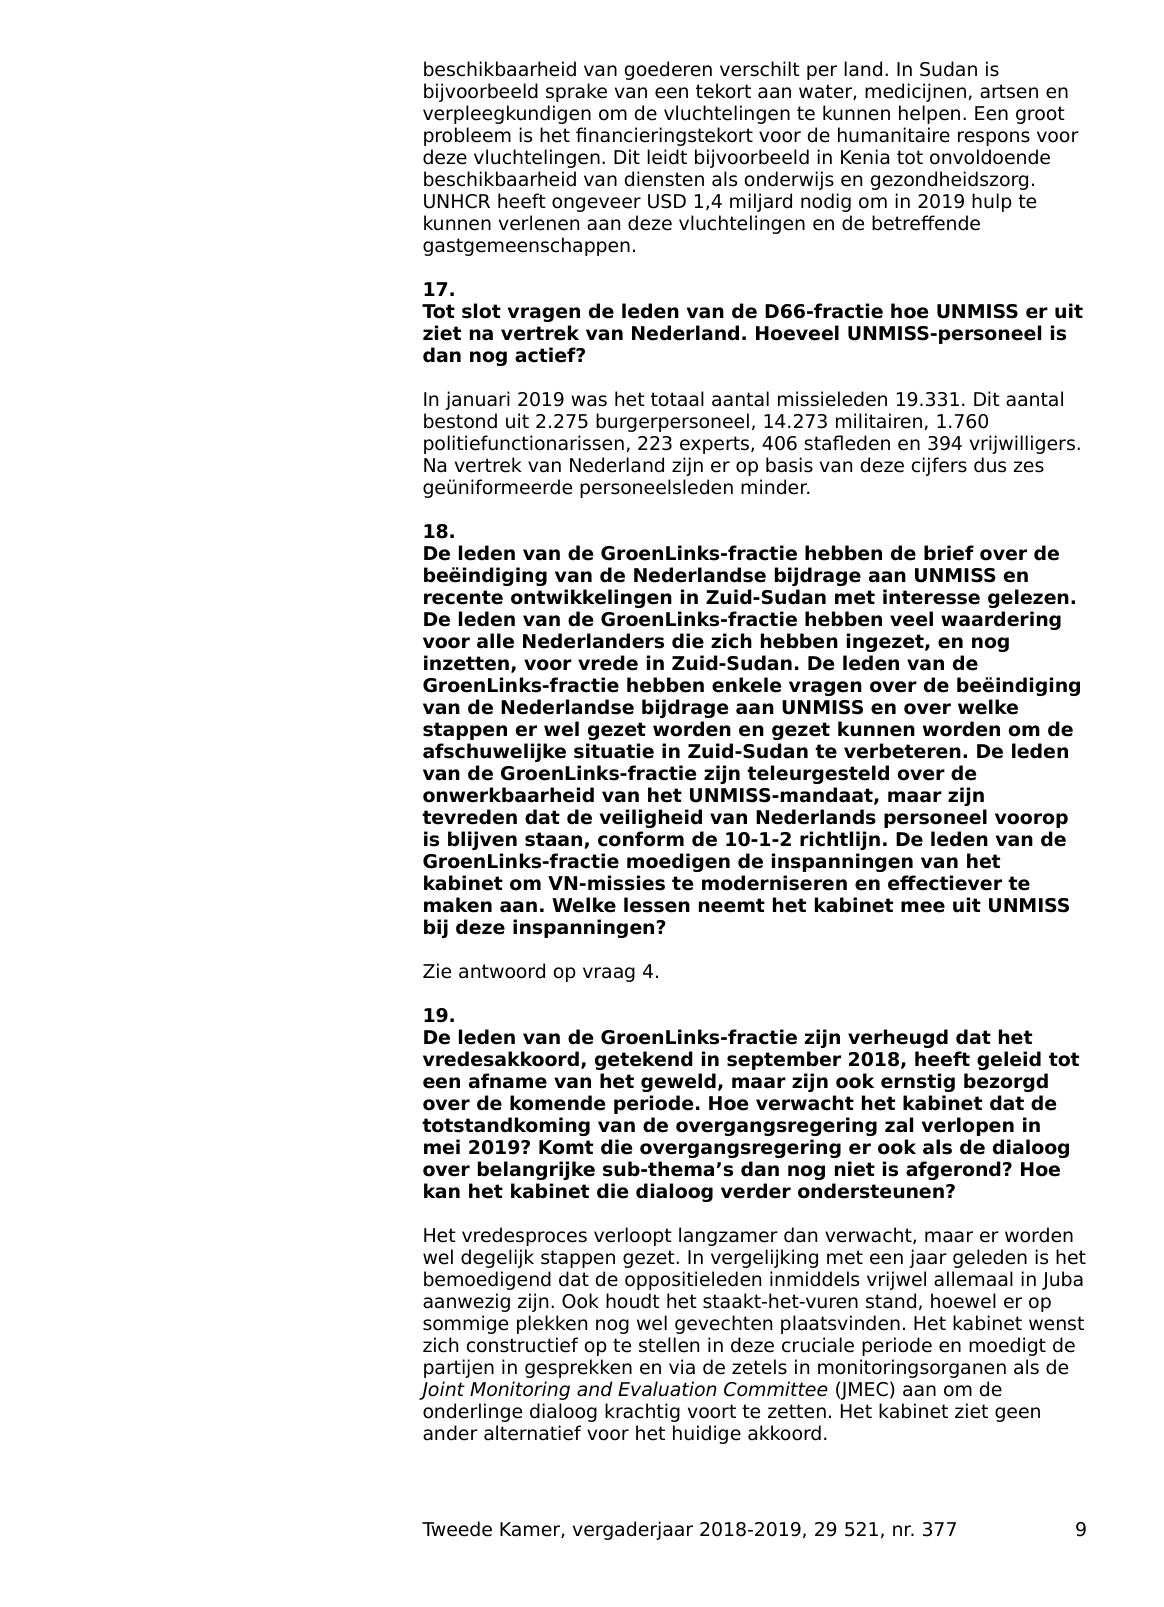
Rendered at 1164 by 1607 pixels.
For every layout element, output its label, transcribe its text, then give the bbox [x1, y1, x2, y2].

text De leden van de GroenLinks-fractie zijn verheugd dat het vredesakkoord, getekend in september 2018, heeft geleid tot een afname van het geweld, maar zijn ook ernstig bezorgd over de komende periode. Hoe verwacht het kabinet dat de totstandkoming van de overgangsregering zal verlopen in mei 2019? Komt die overgangsregering er ook als de dialoog over belangrijke sub-thema’s dan nog niet is afgerond? Hoe kan het kabinet die dialoog verder ondersteunen? [422, 1027, 1087, 1203]
text In januari 2019 was het totaal aantal missieleden 19.331. Dit aantal bestond uit 2.275 burgerpersoneel, 14.273 militairen, 1.760 politiefunctionarissen, 223 experts, 406 stafleden en 394 vrijwilligers. Na vertrek van Nederland zijn er op basis van deze cijfers dus zes geüniformeerde personeelsleden minder. [422, 389, 1087, 499]
text Het vredesproces verloopt langzamer dan verwacht, maar er worden wel degelijk stappen gezet. In vergelijking met een jaar geleden is het bemoedigend dat de oppositieleden inmiddels vrijwel allemaal in Juba aanwezig zijn. Ook houdt het staakt-het-vuren stand, hoewel er op sommige plekken nog wel gevechten plaatsvinden. Het kabinet wenst zich constructief op te stellen in deze cruciale periode en moedigt de partijen in gesprekken en via de zetels in monitoringsorganen als de Joint Monitoring and Evaluation Committee (JMEC) aan om de onderlinge dialoog krachtig voort te zetten. Het kabinet ziet geen ander alternatief voor het huidige akkoord. [422, 1225, 1087, 1445]
text 17. [422, 279, 1087, 301]
text Tot slot vragen de leden van de D66-fractie hoe UNMISS er uit ziet na vertrek van Nederland. Hoeveel UNMISS-personeel is dan nog actief? [422, 301, 1087, 367]
text 18. [422, 521, 1087, 543]
text Zie antwoord op vraag 4. [422, 961, 1087, 983]
text beschikbaarheid van goederen verschilt per land. In Sudan is bijvoorbeeld sprake van een tekort aan water, medicijnen, artsen en verpleegkundigen om de vluchtelingen te kunnen helpen. Een groot probleem is het financieringstekort voor de humanitaire respons voor deze vluchtelingen. Dit leidt bijvoorbeeld in Kenia tot onvoldoende beschikbaarheid van diensten als onderwijs en gezondheidszorg. UNHCR heeft ongeveer USD 1,4 miljard nodig om in 2019 hulp te kunnen verlenen aan deze vluchtelingen en de betreffende gastgemeenschappen. [422, 59, 1087, 257]
text De leden van de GroenLinks-fractie hebben de brief over de beëindiging van de Nederlandse bijdrage aan UNMISS en recente ontwikkelingen in Zuid-Sudan met interesse gelezen. De leden van de GroenLinks-fractie hebben veel waardering voor alle Nederlanders die zich hebben ingezet, en nog inzetten, voor vrede in Zuid-Sudan. De leden van de GroenLinks-fractie hebben enkele vragen over de beëindiging van de Nederlandse bijdrage aan UNMISS en over welke stappen er wel gezet worden en gezet kunnen worden om de afschuwelijke situatie in Zuid-Sudan te verbeteren. De leden van de GroenLinks-fractie zijn teleurgesteld over de onwerkbaarheid van het UNMISS-mandaat, maar zijn tevreden dat de veiligheid van Nederlands personeel voorop is blijven staan, conform de 10-1-2 richtlijn. De leden van de GroenLinks-fractie moedigen de inspanningen van het kabinet om VN-missies te moderniseren en effectiever te maken aan. Welke lessen neemt het kabinet mee uit UNMISS bij deze inspanningen? [422, 543, 1087, 939]
text 19. [422, 1005, 1087, 1027]
